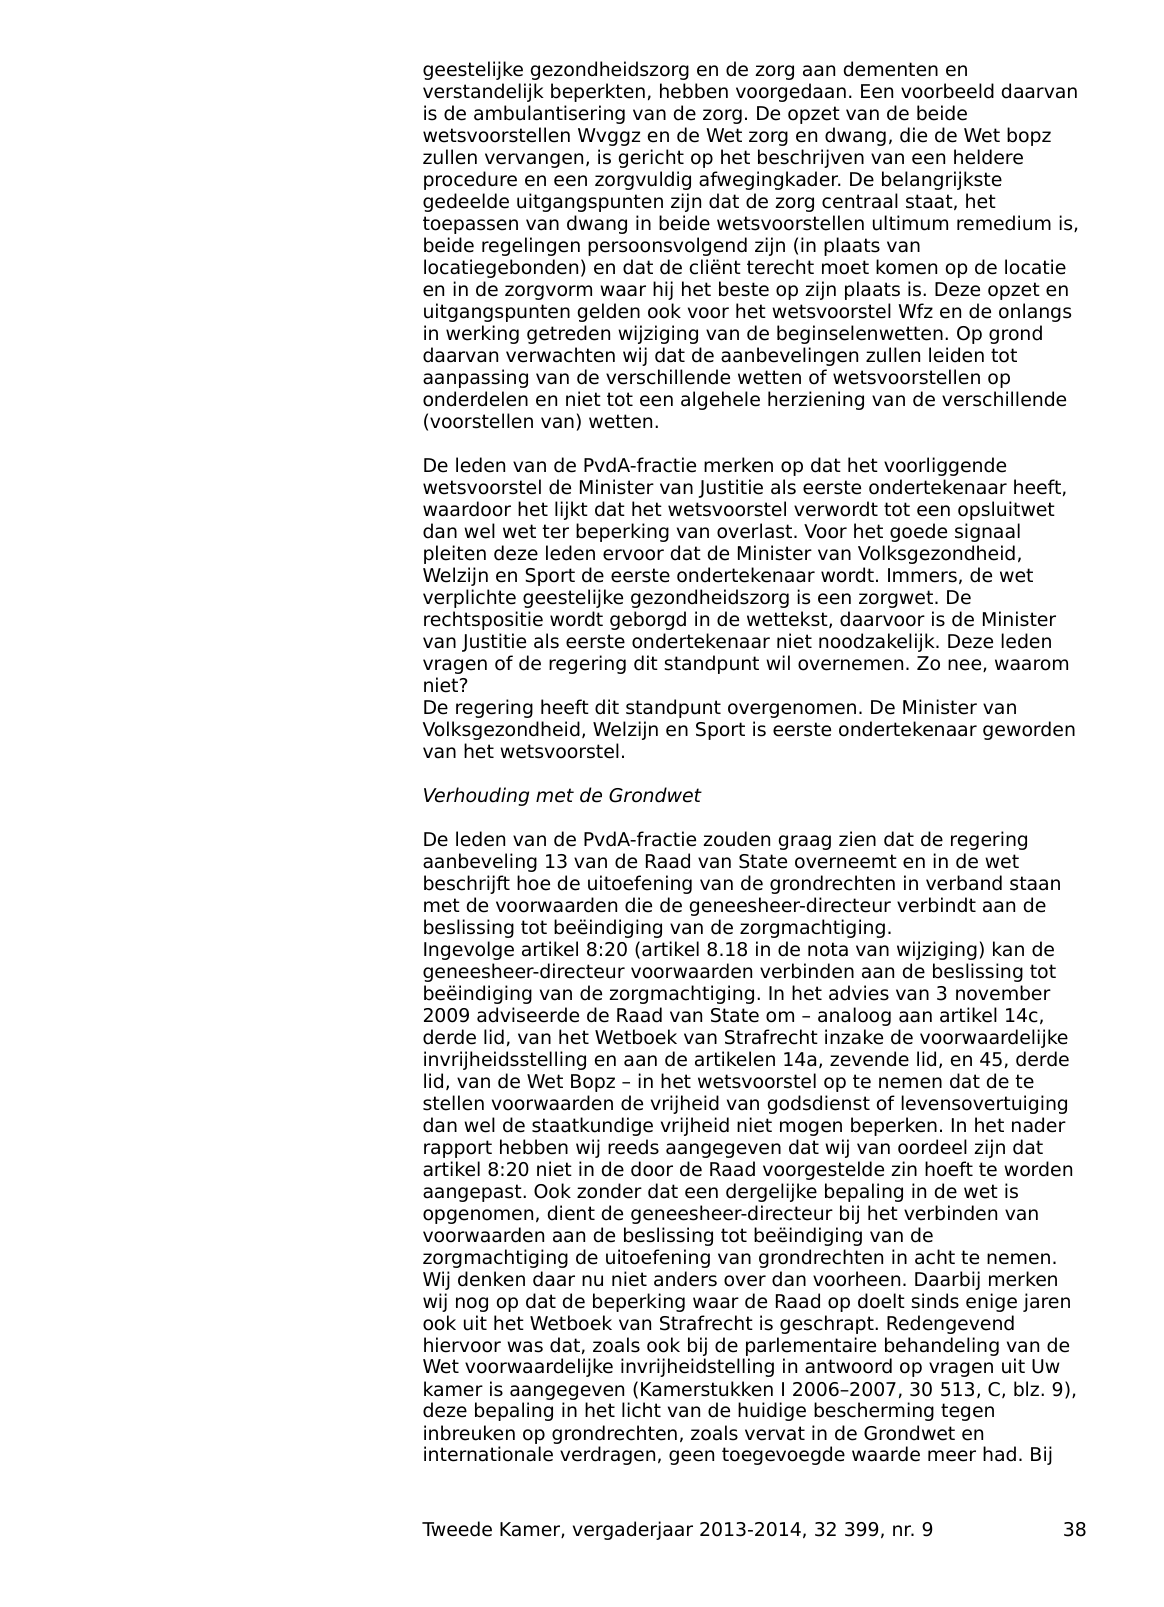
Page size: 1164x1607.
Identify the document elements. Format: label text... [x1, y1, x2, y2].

text De regering heeft dit standpunt overgenomen. De Minister van Volksgezondheid, Welzijn en Sport is eerste ondertekenaar geworden van het wetsvoorstel. [422, 697, 1087, 763]
text geestelijke gezondheidszorg en de zorg aan dementen en verstandelijk beperkten, hebben voorgedaan. Een voorbeeld daarvan is de ambulantisering van de zorg. De opzet van de beide wetsvoorstellen Wvggz en de Wet zorg en dwang, die de Wet bopz zullen vervangen, is gericht op het beschrijven van een heldere procedure en een zorgvuldig afwegingkader. De belangrijkste gedeelde uitgangspunten zijn dat de zorg centraal staat, het toepassen van dwang in beide wetsvoorstellen ultimum remedium is, beide regelingen persoonsvolgend zijn (in plaats van locatiegebonden) en dat de cliënt terecht moet komen op de locatie en in de zorgvorm waar hij het beste op zijn plaats is. Deze opzet en uitgangspunten gelden ook voor het wetsvoorstel Wfz en de onlangs in werking getreden wijziging van de beginselenwetten. Op grond daarvan verwachten wij dat de aanbevelingen zullen leiden tot aanpassing van de verschillende wetten of wetsvoorstellen op onderdelen en niet tot een algehele herziening van de verschillende (voorstellen van) wetten. [422, 59, 1087, 433]
text De leden van de PvdA-fractie zouden graag zien dat de regering aanbeveling 13 van de Raad van State overneemt en in de wet beschrijft hoe de uitoefening van de grondrechten in verband staan met de voorwaarden die de geneesheer-directeur verbindt aan de beslissing tot beëindiging van de zorgmachtiging. [422, 829, 1087, 939]
subtitle Verhouding met de Grondwet [422, 785, 1087, 807]
text De leden van de PvdA-fractie merken op dat het voorliggende wetsvoorstel de Minister van Justitie als eerste ondertekenaar heeft, waardoor het lijkt dat het wetsvoorstel verwordt tot een opsluitwet dan wel wet ter beperking van overlast. Voor het goede signaal pleiten deze leden ervoor dat de Minister van Volksgezondheid, Welzijn en Sport de eerste ondertekenaar wordt. Immers, de wet verplichte geestelijke gezondheidszorg is een zorgwet. De rechtspositie wordt geborgd in de wettekst, daarvoor is de Minister van Justitie als eerste ondertekenaar niet noodzakelijk. Deze leden vragen of de regering dit standpunt wil overnemen. Zo nee, waarom niet? [422, 455, 1087, 697]
text Ingevolge artikel 8:20 (artikel 8.18 in de nota van wijziging) kan de geneesheer-directeur voorwaarden verbinden aan de beslissing tot beëindiging van de zorgmachtiging. In het advies van 3 november 2009 adviseerde de Raad van State om – analoog aan artikel 14c, derde lid, van het Wetboek van Strafrecht inzake de voorwaardelijke invrijheidsstelling en aan de artikelen 14a, zevende lid, en 45, derde lid, van de Wet Bopz – in het wetsvoorstel op te nemen dat de te stellen voorwaarden de vrijheid van godsdienst of levensovertuiging dan wel de staatkundige vrijheid niet mogen beperken. In het nader rapport hebben wij reeds aangegeven dat wij van oordeel zijn dat artikel 8:20 niet in de door de Raad voorgestelde zin hoeft te worden aangepast. Ook zonder dat een dergelijke bepaling in de wet is opgenomen, dient de geneesheer-directeur bij het verbinden van voorwaarden aan de beslissing tot beëindiging van de zorgmachtiging de uitoefening van grondrechten in acht te nemen. Wij denken daar nu niet anders over dan voorheen. Daarbij merken wij nog op dat de beperking waar de Raad op doelt sinds enige jaren ook uit het Wetboek van Strafrecht is geschrapt. Redengevend hiervoor was dat, zoals ook bij de parlementaire behandeling van de Wet voorwaardelijke invrijheidstelling in antwoord op vragen uit Uw kamer is aangegeven (Kamerstukken I 2006–2007, 30 513, C, blz. 9), deze bepaling in het licht van de huidige bescherming tegen inbreuken op grondrechten, zoals vervat in de Grondwet en internationale verdragen, geen toegevoegde waarde meer had. Bij [422, 939, 1087, 1466]
